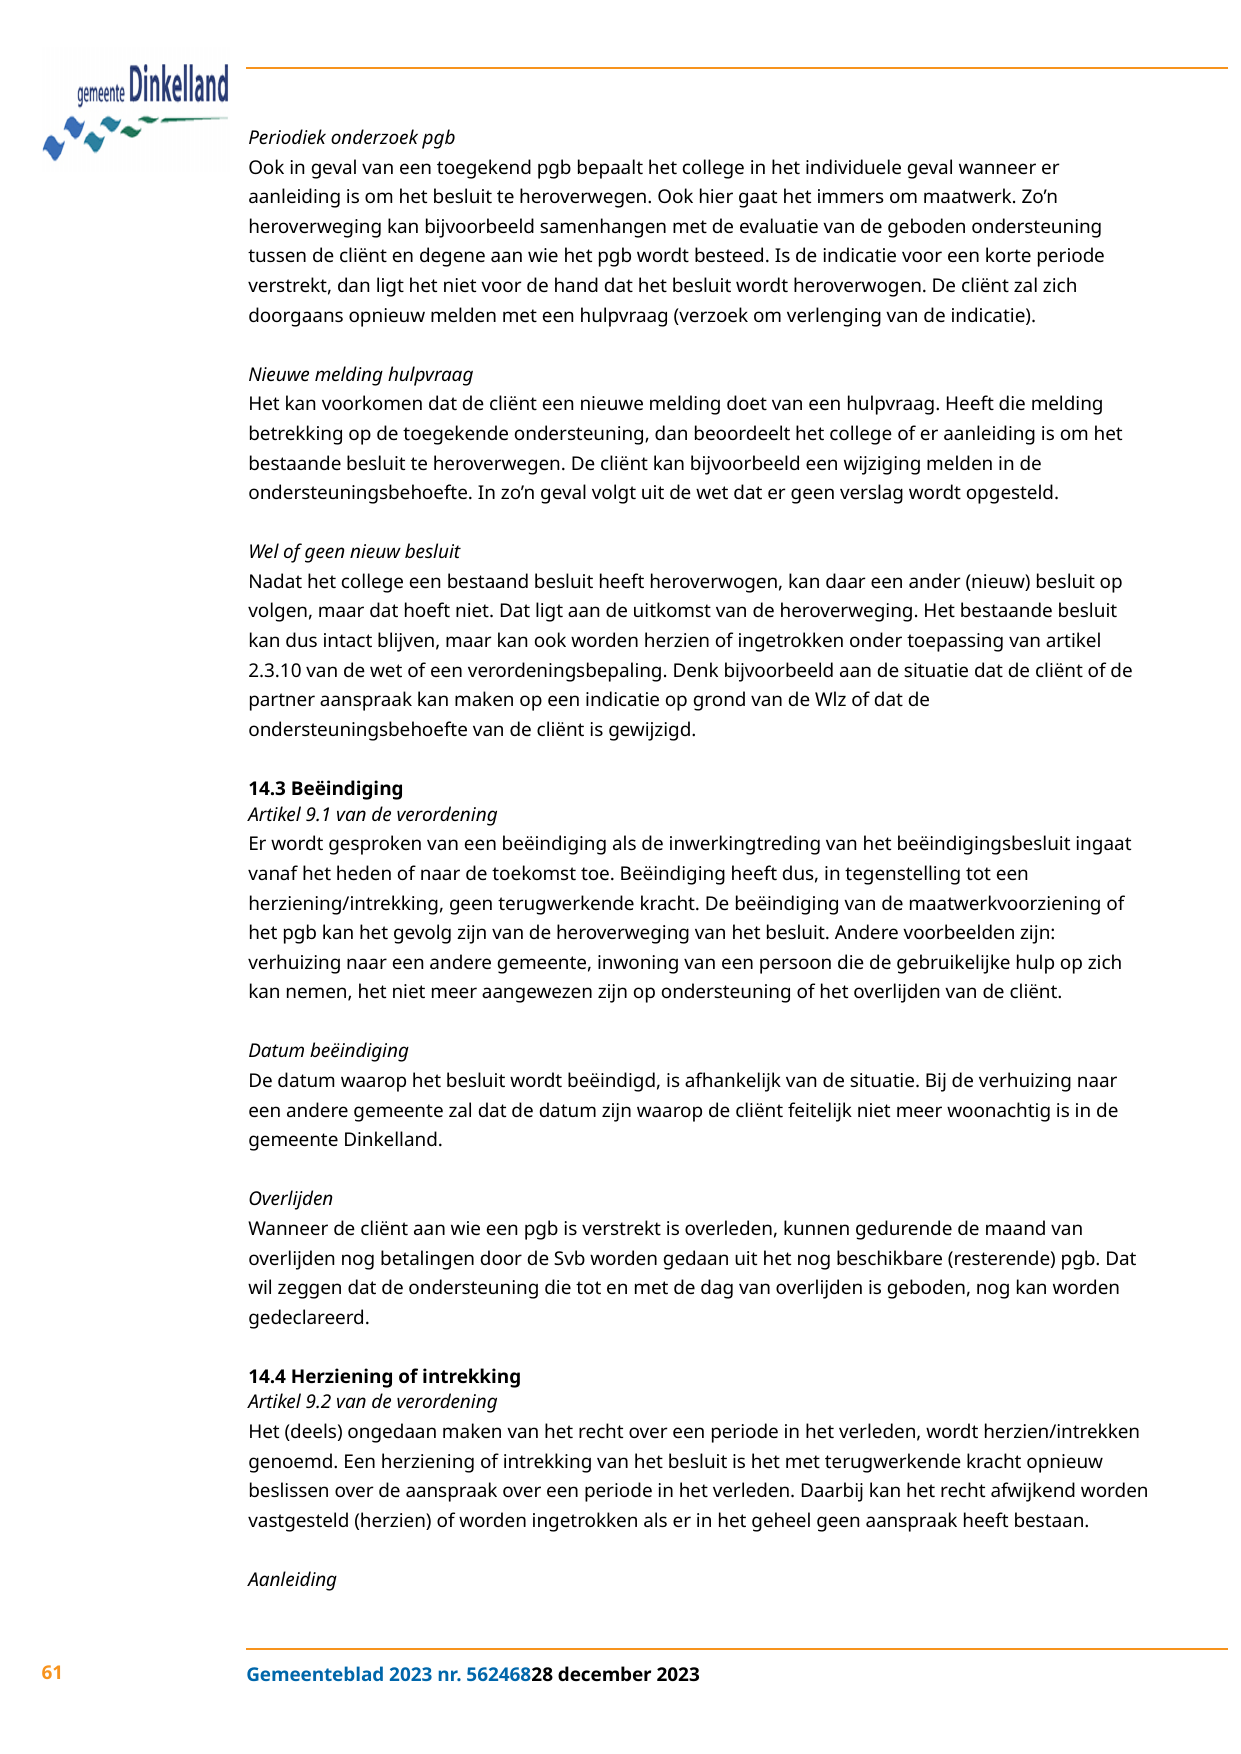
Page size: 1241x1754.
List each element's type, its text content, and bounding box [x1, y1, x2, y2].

text Datum beëindiging [248, 1038, 1152, 1063]
text Artikel 9.2 van de verordening [248, 1389, 1152, 1414]
text Ook in geval van een toegekend pgb bepaalt het college in het individuele geval wanneer er aanleiding is om het besluit te heroverwegen. Ook hier gaat het immers om maatwerk. Zo’n heroverweging kan bijvoorbeeld samenhangen met de evaluatie van de geboden ondersteuning tussen de cliënt en degene aan wie het pgb wordt besteed. Is de indicatie voor een korte periode verstrekt, dan ligt het niet voor de hand dat het besluit wordt heroverwogen. De cliënt zal zich doorgaans opnieuw melden met een hulpvraag (verzoek om verlenging van de indicatie). [248, 154, 1152, 328]
text Aanleiding [248, 1566, 1152, 1592]
text 14.3 Beëindiging [248, 775, 1152, 801]
text Overlijden [248, 1186, 1152, 1211]
text Het (deels) ongedaan maken van het recht over een periode in het verleden, wordt herzien/intrekken genoemd. Een herziening of intrekking van het besluit is het met terugwerkende kracht opnieuw beslissen over de aanspraak over een periode in het verleden. Daarbij kan het recht afwijkend worden vastgesteld (herzien) of worden ingetrokken als er in het geheel geen aanspraak heeft bestaan. [248, 1418, 1152, 1533]
text Nadat het college een bestaand besluit heeft heroverwogen, kan daar een ander (nieuw) besluit op volgen, maar dat hoeft niet. Dat ligt aan de uitkomst van de heroverweging. Het bestaande besluit kan dus intact blijven, maar kan ook worden herzien of ingetrokken onder toepassing van artikel 2.3.10 van de wet of een verordeningsbepaling. Denk bijvoorbeeld aan de situatie dat de cliënt of de partner aanspraak kan maken op een indicatie op grond van de Wlz of dat de ondersteuningsbehoefte van de cliënt is gewijzigd. [248, 568, 1152, 742]
text Periodiek onderzoek pgb [248, 124, 1152, 150]
text Er wordt gesproken van een beëindiging als de inwerkingtreding van het beëindigingsbesluit ingaat vanaf het heden of naar de toekomst toe. Beëindiging heeft dus, in tegenstelling tot een herziening/intrekking, geen terugwerkende kracht. De beëindiging van de maatwerkvoorziening of het pgb kan het gevolg zijn van de heroverweging van het besluit. Andere voorbeelden zijn: verhuizing naar een andere gemeente, inwoning van een persoon die de gebruikelijke hulp op zich kan nemen, het niet meer aangewezen zijn op ondersteuning of het overlijden van de cliënt. [248, 831, 1152, 1004]
text Nieuwe melding hulpvraag [248, 361, 1152, 387]
text Het kan voorkomen dat de cliënt een nieuwe melding doet van een hulpvraag. Heeft die melding betrekking op de toegekende ondersteuning, dan beoordeelt het college of er aanleiding is om het bestaande besluit te heroverwegen. De cliënt kan bijvoorbeeld een wijziging melden in de ondersteuningsbehoefte. In zo’n geval volgt uit de wet dat er geen verslag wordt opgesteld. [248, 391, 1152, 505]
text Wanneer de cliënt aan wie een pgb is verstrekt is overleden, kunnen gedurende de maand van overlijden nog betalingen door de Svb worden gedaan uit het nog beschikbare (resterende) pgb. Dat wil zeggen dat de ondersteuning die tot en met de dag van overlijden is geboden, nog kan worden gedeclareerd. [248, 1215, 1152, 1329]
picture [41, 47, 231, 172]
text Wel of geen nieuw besluit [248, 538, 1152, 564]
text 14.4 Herziening of intrekking [248, 1363, 1152, 1389]
text Artikel 9.1 van de verordening [248, 801, 1152, 827]
text De datum waarop het besluit wordt beëindigd, is afhankelijk van de situatie. Bij de verhuizing naar een andere gemeente zal dat de datum zijn waarop de cliënt feitelijk niet meer woonachtig is in de gemeente Dinkelland. [248, 1067, 1152, 1152]
